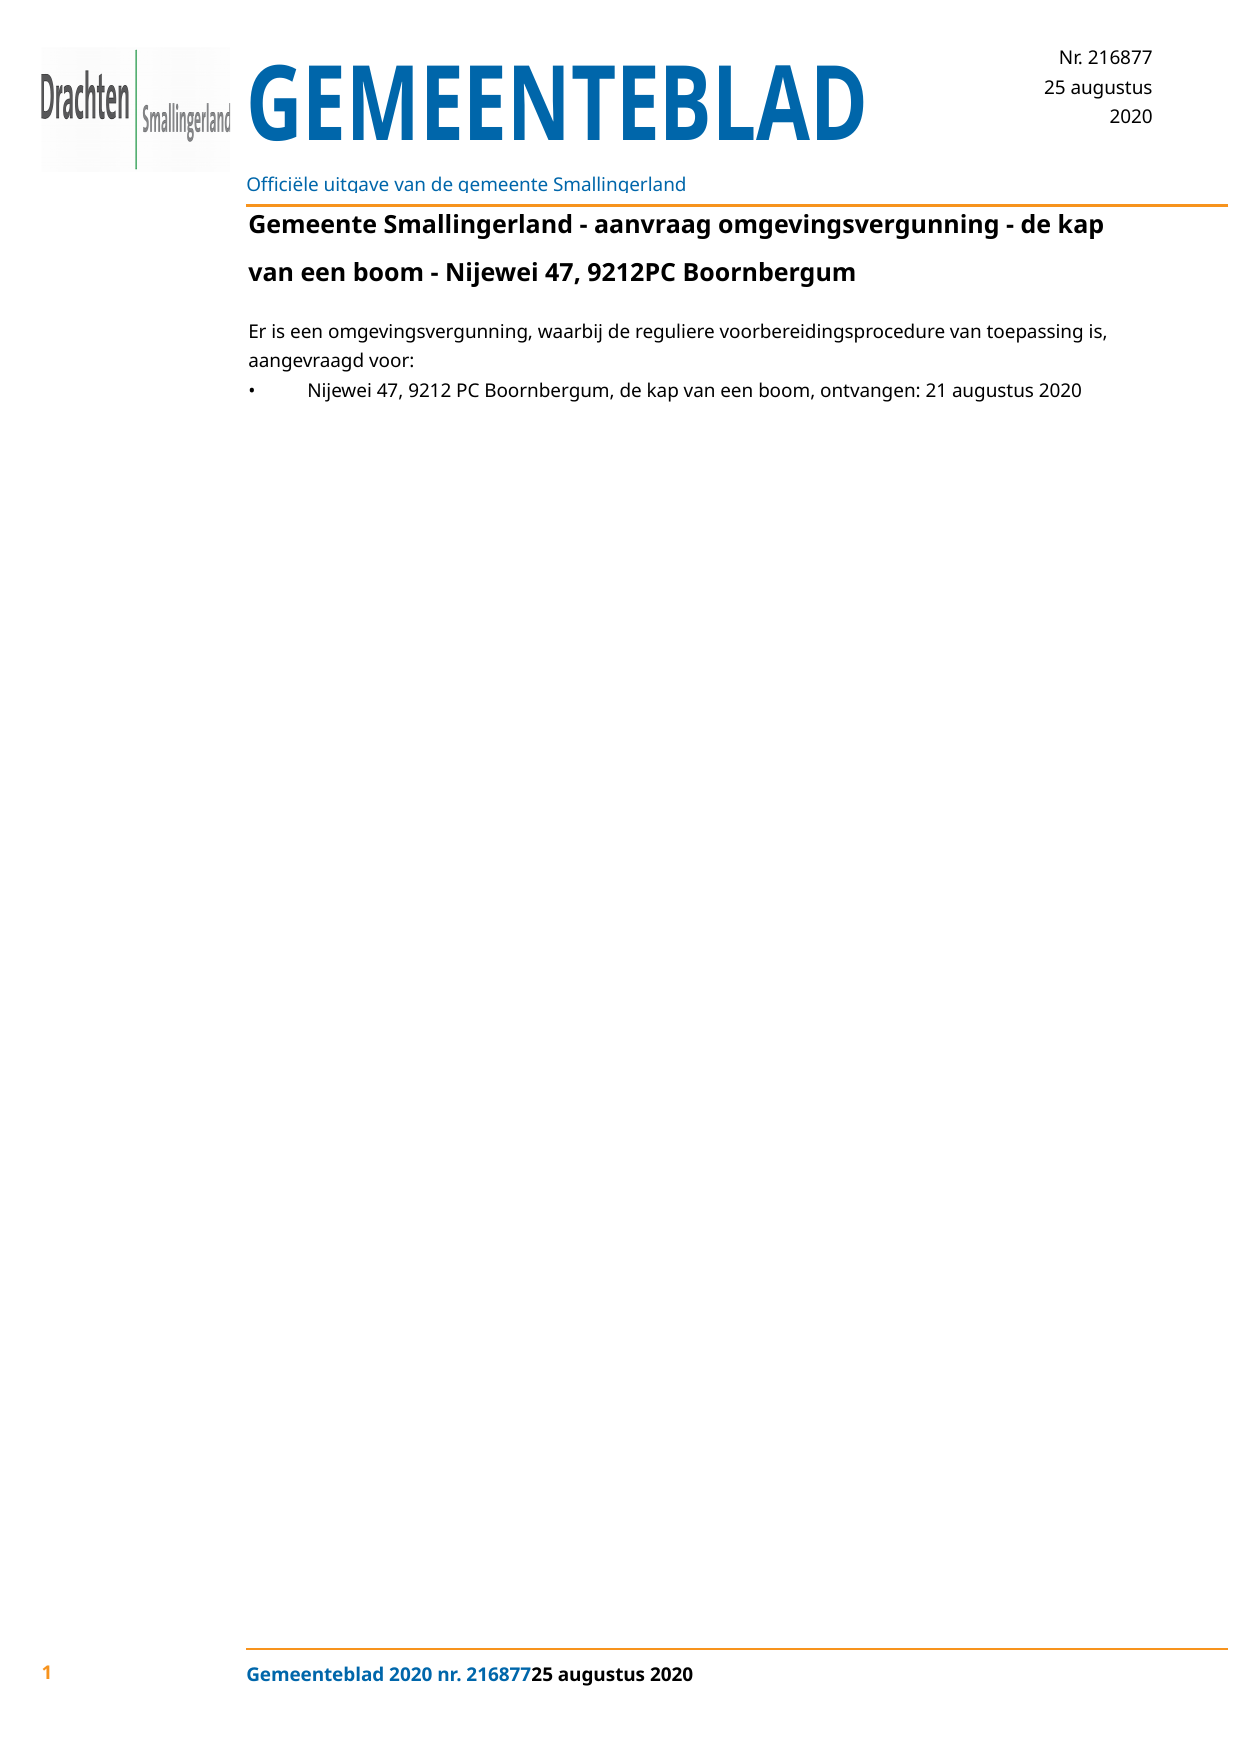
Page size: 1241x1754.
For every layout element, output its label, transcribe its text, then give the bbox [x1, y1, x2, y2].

list Nijewei 47, 9212 PC Boornbergum, de kap van een boom, ontvangen: 21 augustus 2020 [248, 377, 1152, 403]
text Gemeente Smallingerland - aanvraag omgevingsvergunning - de kap van een boom - Nijewei 47, 9212PC Boornbergum [248, 207, 1152, 288]
text Er is een omgevingsvergunning, waarbij de reguliere voorbereidingsprocedure van toepassing is, aangevraagd voor: [248, 318, 1152, 373]
picture [41, 47, 231, 172]
